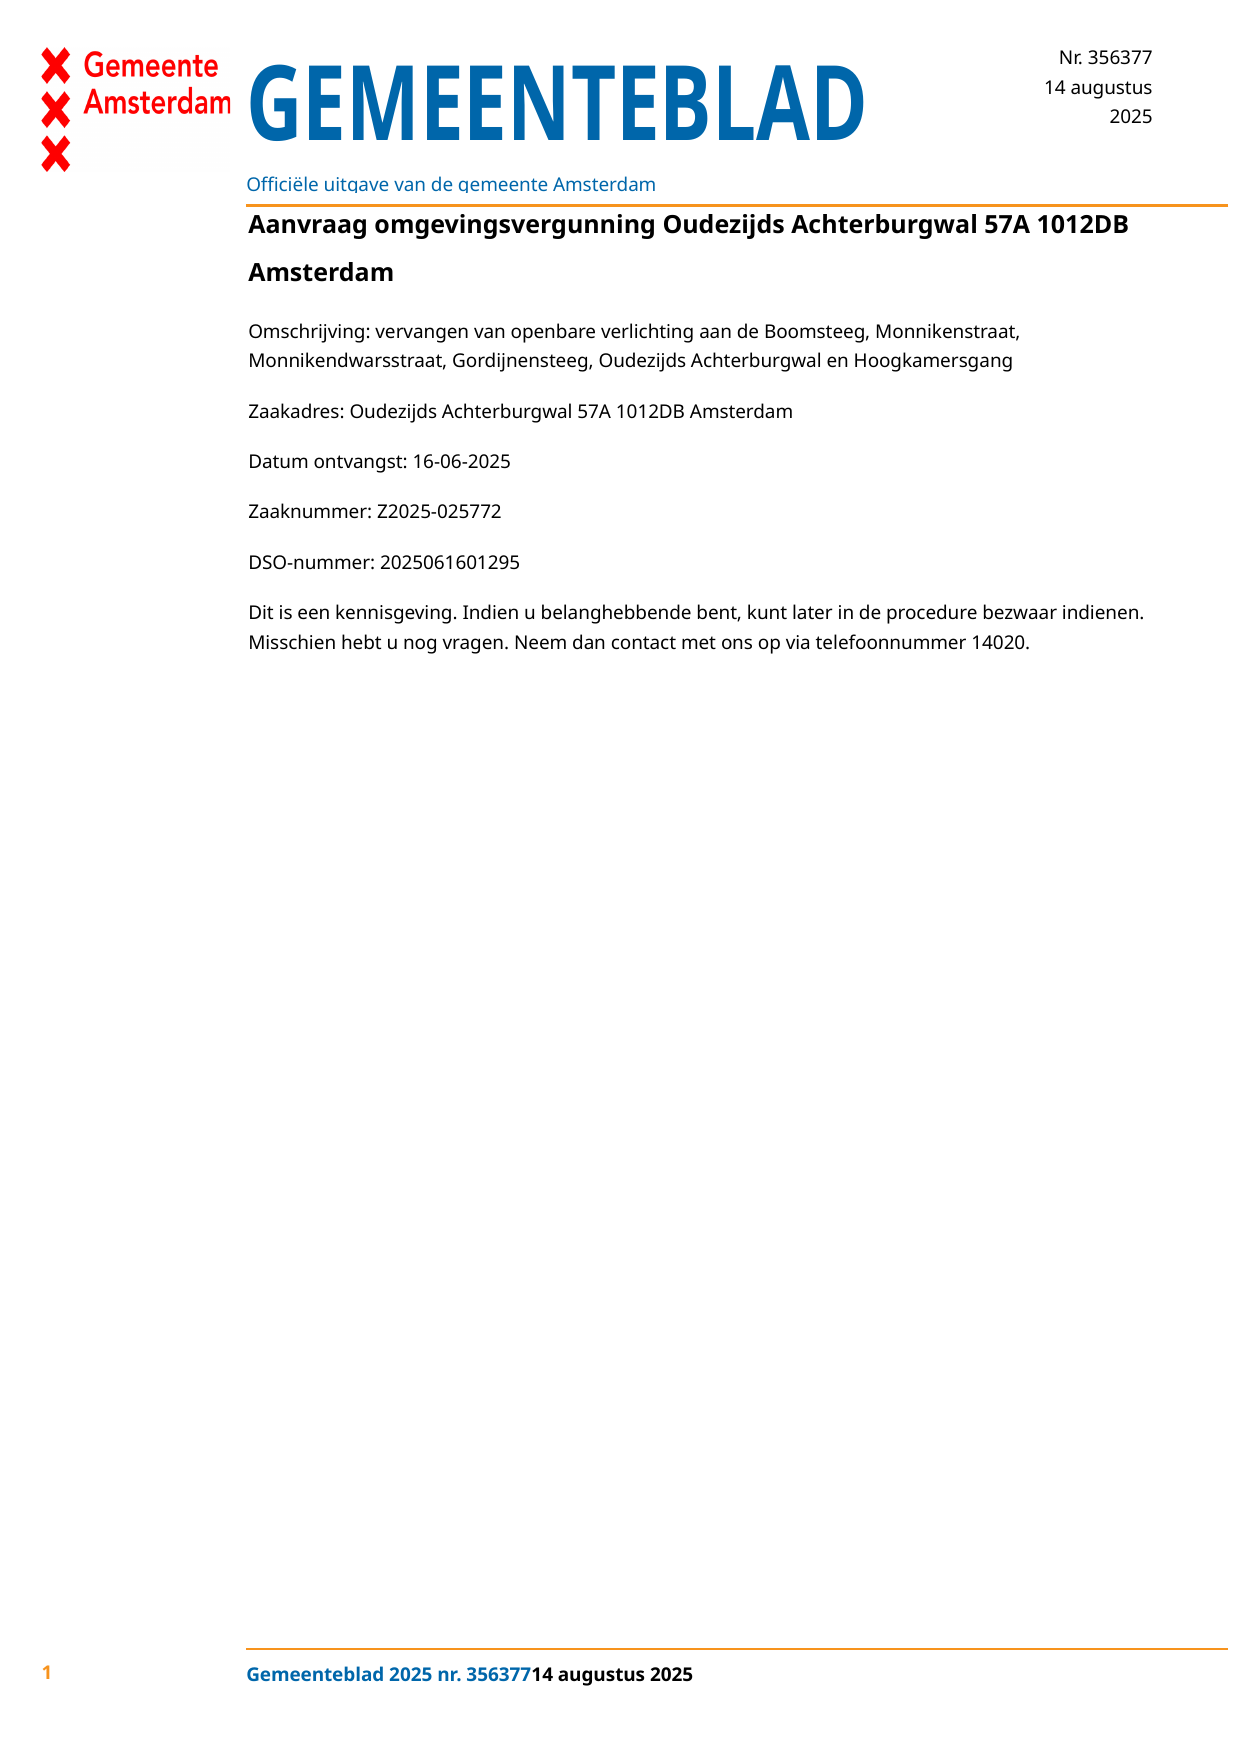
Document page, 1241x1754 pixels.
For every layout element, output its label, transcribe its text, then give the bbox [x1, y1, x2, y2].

text Dit is een kennisgeving. Indien u belanghebbende bent, kunt later in de procedure bezwaar indienen. Misschien hebt u nog vragen. Neem dan contact met ons op via telefoonnummer 14020. [248, 599, 1152, 655]
picture [41, 47, 231, 172]
text Zaakadres: Oudezijds Achterburgwal 57A 1012DB Amsterdam [248, 398, 1152, 424]
text Datum ontvangst: 16-06-2025 [248, 448, 1152, 474]
text Aanvraag omgevingsvergunning Oudezijds Achterburgwal 57A 1012DB Amsterdam [248, 207, 1152, 288]
text Omschrijving: vervangen van openbare verlichting aan de Boomsteeg, Monnikenstraat, Monnikendwarsstraat, Gordijnensteeg, Oudezijds Achterburgwal en Hoogkamersgang [248, 318, 1152, 373]
text DSO-nummer: 2025061601295 [248, 549, 1152, 575]
text Zaaknummer: Z2025-025772 [248, 499, 1152, 524]
